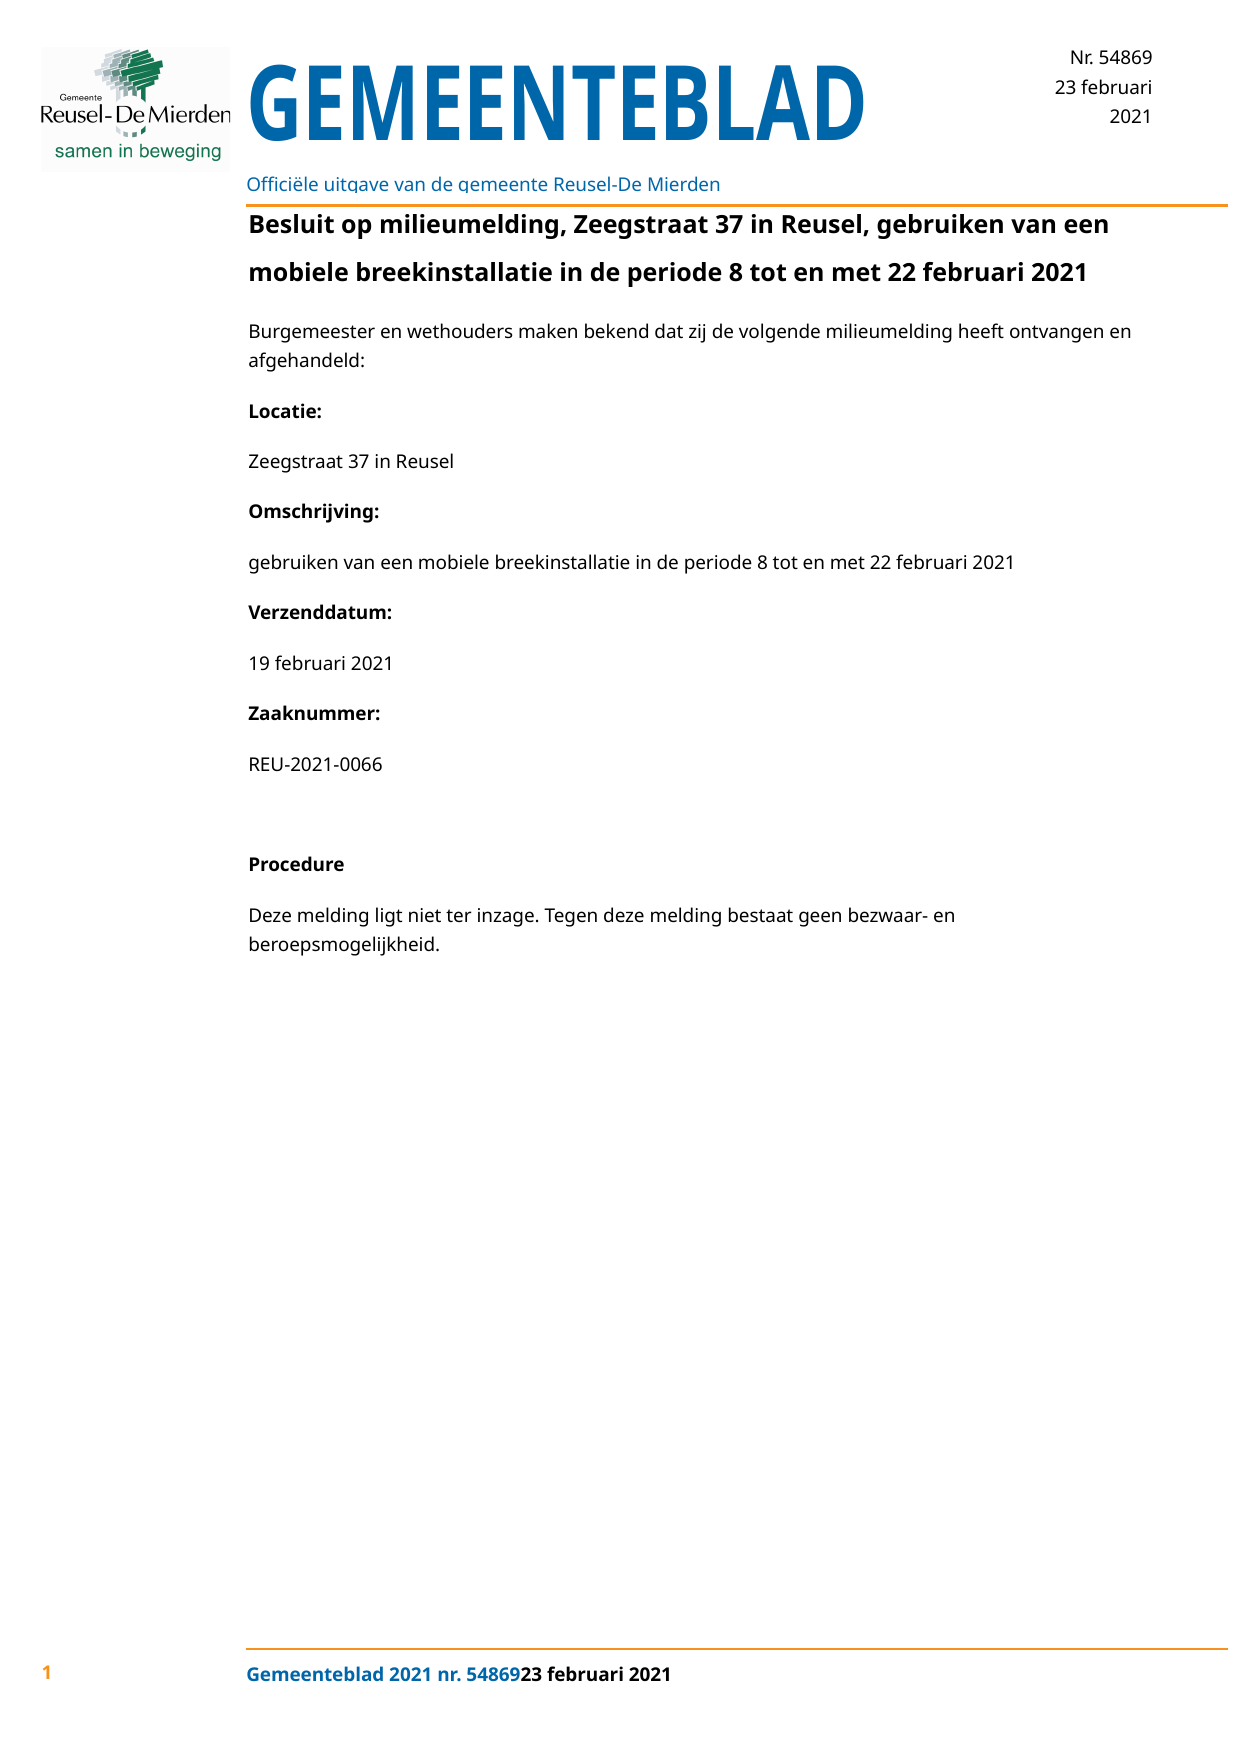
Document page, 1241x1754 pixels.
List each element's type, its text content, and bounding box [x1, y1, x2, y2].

text Besluit op milieumelding, Zeegstraat 37 in Reusel, gebruiken van een mobiele breekinstallatie in de periode 8 tot en met 22 februari 2021 [248, 207, 1152, 288]
text REU-2021-0066 [248, 751, 1152, 777]
text Locatie: [248, 398, 1152, 424]
text Verzenddatum: [248, 599, 1152, 625]
picture [41, 47, 231, 172]
text Omschrijving: [248, 499, 1152, 524]
text gebruiken van een mobiele breekinstallatie in de periode 8 tot en met 22 februari 2021 [248, 549, 1152, 575]
text Deze melding ligt niet ter inzage. Tegen deze melding bestaat geen bezwaar- en beroepsmogelijkheid. [248, 902, 1152, 957]
text Burgemeester en wethouders maken bekend dat zij de volgende milieumelding heeft ontvangen en afgehandeld: [248, 318, 1152, 373]
text Zaaknummer: [248, 700, 1152, 726]
text Zeegstraat 37 in Reusel [248, 448, 1152, 474]
text Procedure [248, 852, 1152, 877]
text 19 februari 2021 [248, 650, 1152, 676]
